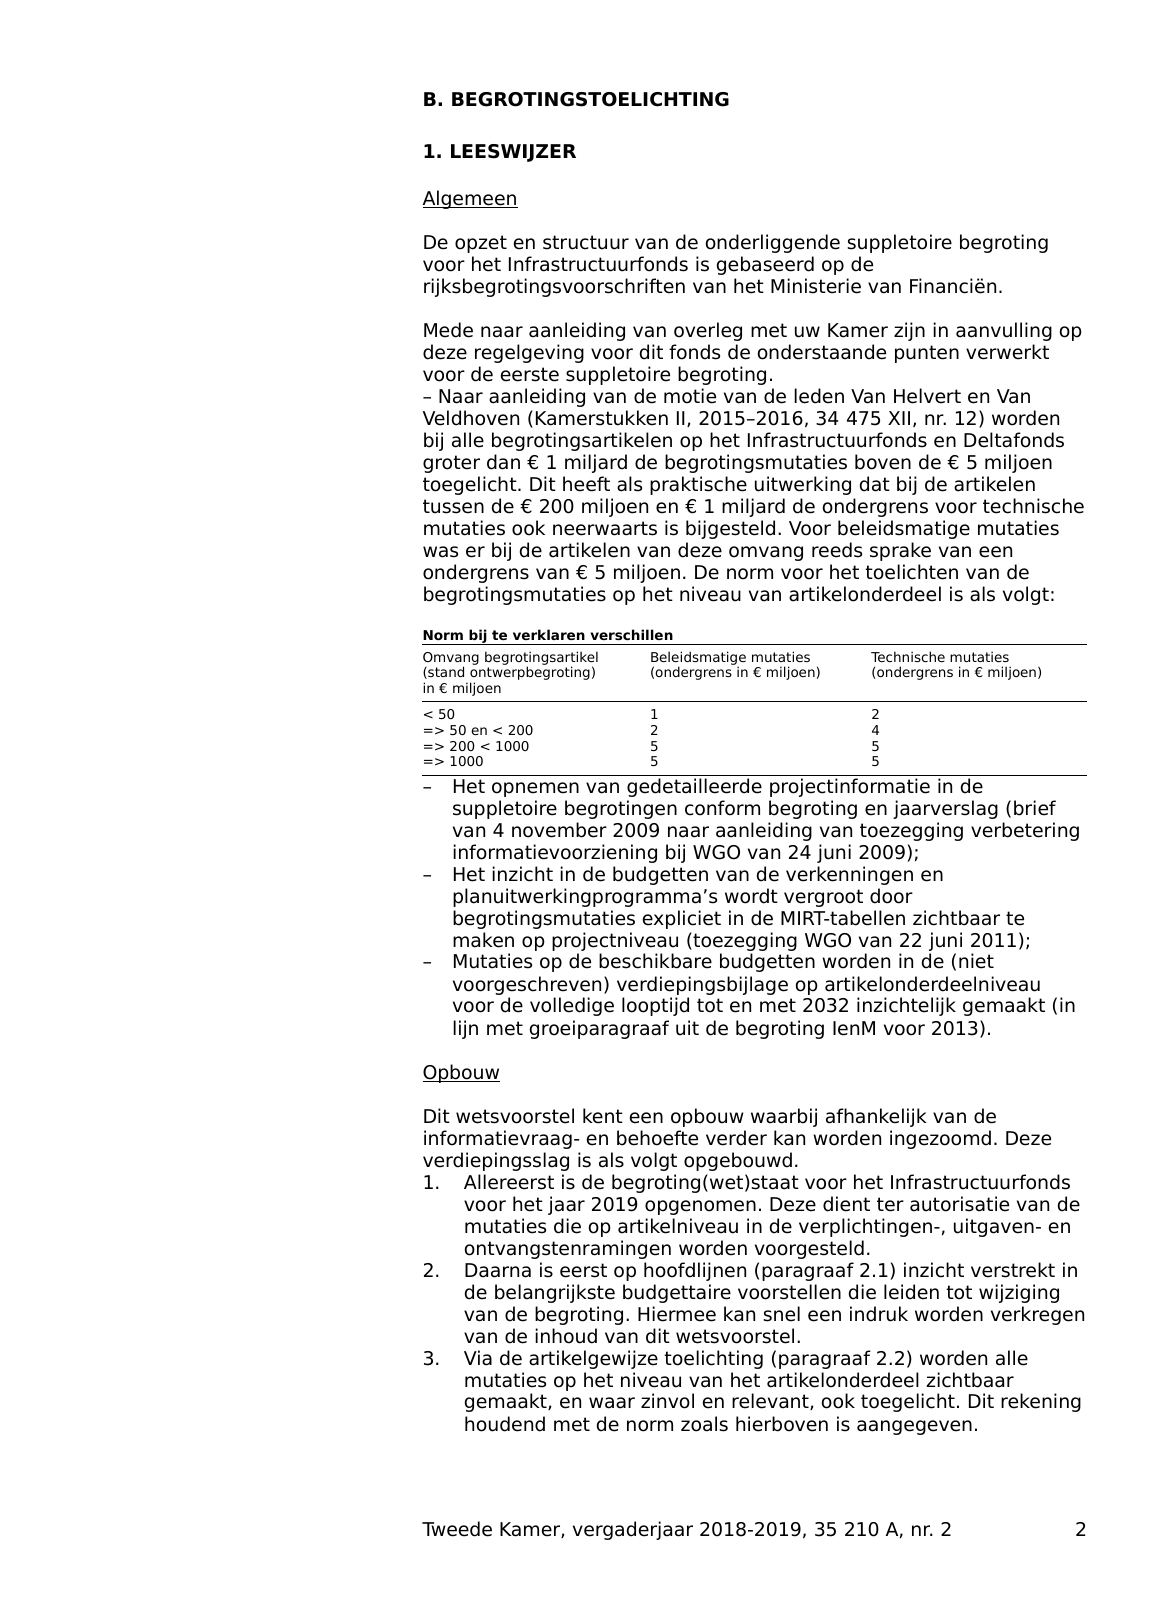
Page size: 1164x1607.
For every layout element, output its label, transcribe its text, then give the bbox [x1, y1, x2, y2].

text – Mutaties op de beschikbare budgetten worden in de (niet voorgeschreven) verdiepingsbijlage op artikelonderdeelniveau voor de volledige looptijd tot en met 2032 inzichtelijk gemaakt (in lijn met groeiparagraaf uit de begroting IenM voor 2013). [422, 951, 1087, 1039]
text Mede naar aanleiding van overleg met uw Kamer zijn in aanvulling op deze regelgeving voor dit fonds de onderstaande punten verwerkt voor de eerste suppletoire begroting. [422, 320, 1087, 386]
text – Het inzicht in de budgetten van de verkenningen en planuitwerkingprogramma’s wordt vergroot door begrotingsmutaties expliciet in de MIRT-tabellen zichtbaar te maken op projectniveau (toezegging WGO van 22 juni 2011); [422, 863, 1087, 951]
subtitle Opbouw [422, 1062, 1087, 1083]
subtitle Algemeen [422, 188, 1087, 210]
table_cell 5 [865, 754, 1087, 774]
text 1. Allereerst is de begroting(wet)staat voor het Infrastructuurfonds voor het jaar 2019 opgenomen. Deze dient ter autorisatie van de mutaties die op artikelniveau in de verplichtingen-, uitgaven- en ontvangstenramingen worden voorgesteld. [422, 1172, 1087, 1259]
table_cell => 1000 [422, 754, 644, 774]
text Dit wetsvoorstel kent een opbouw waarbij afhankelijk van de informatievraag- en behoefte verder kan worden ingezoomd. Deze verdiepingsslag is als volgt opgebouwd. [422, 1106, 1087, 1172]
table_cell 4 [865, 723, 1087, 738]
table_header Norm bij te verklaren verschillen [422, 628, 1087, 644]
table_cell => 200 < 1000 [422, 739, 644, 754]
text – Het opnemen van gedetailleerde projectinformatie in de suppletoire begrotingen conform begroting en jaarverslag (brief van 4 november 2009 naar aanleiding van toezegging verbetering informatievoorziening bij WGO van 24 juni 2009); [422, 776, 1087, 863]
table_cell => 50 en < 200 [422, 723, 644, 738]
text De opzet en structuur van de onderliggende suppletoire begroting voor het Infrastructuurfonds is gebaseerd op de rijksbegrotingsvoorschriften van het Ministerie van Financiën. [422, 232, 1087, 298]
table_cell 2 [865, 702, 1087, 723]
table_cell 1 [644, 702, 865, 723]
text 3. Via de artikelgewijze toelichting (paragraaf 2.2) worden alle mutaties op het niveau van het artikelonderdeel zichtbaar gemaakt, en waar zinvol en relevant, ook toegelicht. Dit rekening houdend met de norm zoals hierboven is aangegeven. [422, 1347, 1087, 1435]
subtitle B. BEGROTINGSTOELICHTING [422, 89, 1087, 111]
table_cell 2 [644, 723, 865, 738]
text – Naar aanleiding van de motie van de leden Van Helvert en Van Veldhoven (Kamerstukken II, 2015–2016, 34 475 XII, nr. 12) worden bij alle begrotingsartikelen op het Infrastructuurfonds en Deltafonds groter dan € 1 miljard de begrotingsmutaties boven de € 5 miljoen toegelicht. Dit heeft als praktische uitwerking dat bij de artikelen tussen de € 200 miljoen en € 1 miljard de ondergrens voor technische mutaties ook neerwaarts is bijgesteld. Voor beleidsmatige mutaties was er bij de artikelen van deze omvang reeds sprake van een ondergrens van € 5 miljoen. De norm voor het toelichten van de begrotingsmutaties op het niveau van artikelonderdeel is als volgt: [422, 386, 1087, 606]
table_cell Technische mutaties (ondergrens in € miljoen) [865, 645, 1087, 701]
table_cell Beleidsmatige mutaties (ondergrens in € miljoen) [644, 645, 865, 701]
table_cell < 50 [422, 702, 644, 723]
table_cell 5 [644, 739, 865, 754]
subtitle 1. LEESWIJZER [422, 141, 1087, 163]
table_cell 5 [644, 754, 865, 774]
table_cell 5 [865, 739, 1087, 754]
text 2. Daarna is eerst op hoofdlijnen (paragraaf 2.1) inzicht verstrekt in de belangrijkste budgettaire voorstellen die leiden tot wijziging van de begroting. Hiermee kan snel een indruk worden verkregen van de inhoud van dit wetsvoorstel. [422, 1259, 1087, 1347]
table_cell Omvang begrotingsartikel (stand ontwerpbegroting) in € miljoen [422, 645, 644, 701]
